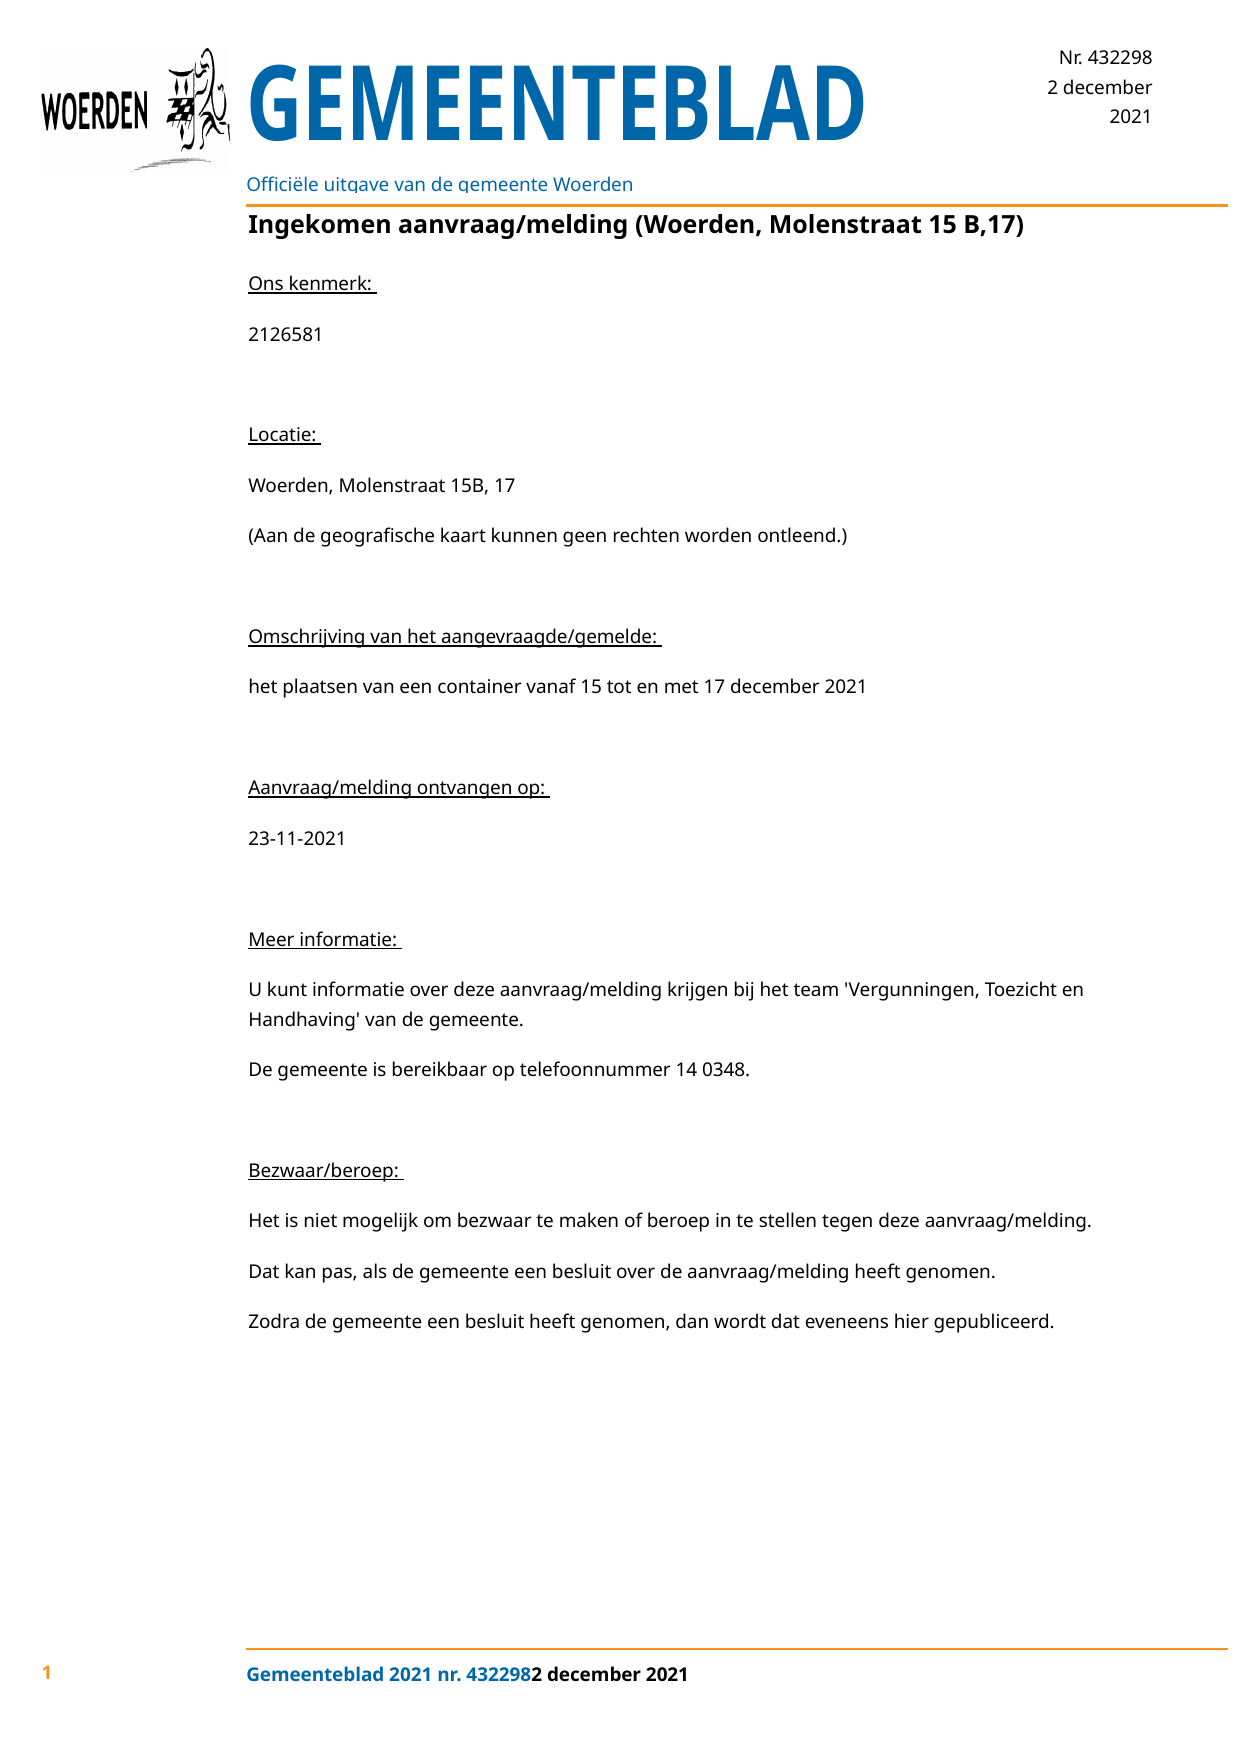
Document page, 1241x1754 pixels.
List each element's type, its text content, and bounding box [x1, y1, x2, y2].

text Woerden, Molenstraat 15B, 17 [248, 472, 1152, 498]
text 2126581 [248, 321, 1152, 346]
text 23-11-2021 [248, 825, 1152, 851]
text Zodra de gemeente een besluit heeft genomen, dan wordt dat eveneens hier gepubliceerd. [248, 1308, 1152, 1334]
picture [41, 47, 231, 172]
text Dat kan pas, als de gemeente een besluit over de aanvraag/melding heeft genomen. [248, 1258, 1152, 1283]
text Ons kenmerk: [248, 270, 1152, 296]
text Omschrijving van het aangevraagde/gemelde: [248, 623, 1152, 649]
text (Aan de geografische kaart kunnen geen rechten worden ontleend.) [248, 522, 1152, 548]
text Locatie: [248, 422, 1152, 447]
text Bezwaar/beroep: [248, 1157, 1152, 1183]
text het plaatsen van een container vanaf 15 tot en met 17 december 2021 [248, 674, 1152, 699]
text Ingekomen aanvraag/melding (Woerden, Molenstraat 15 B,17) [248, 207, 1152, 241]
text Meer informatie: [248, 926, 1152, 951]
text Het is niet mogelijk om bezwaar te maken of beroep in te stellen tegen deze aanvraag/melding. [248, 1207, 1152, 1233]
text De gemeente is bereikbaar op telefoonnummer 14 0348. [248, 1056, 1152, 1082]
text U kunt informatie over deze aanvraag/melding krijgen bij het team 'Vergunningen, Toezicht en Handhaving' van de gemeente. [248, 976, 1152, 1031]
text Aanvraag/melding ontvangen op: [248, 774, 1152, 800]
